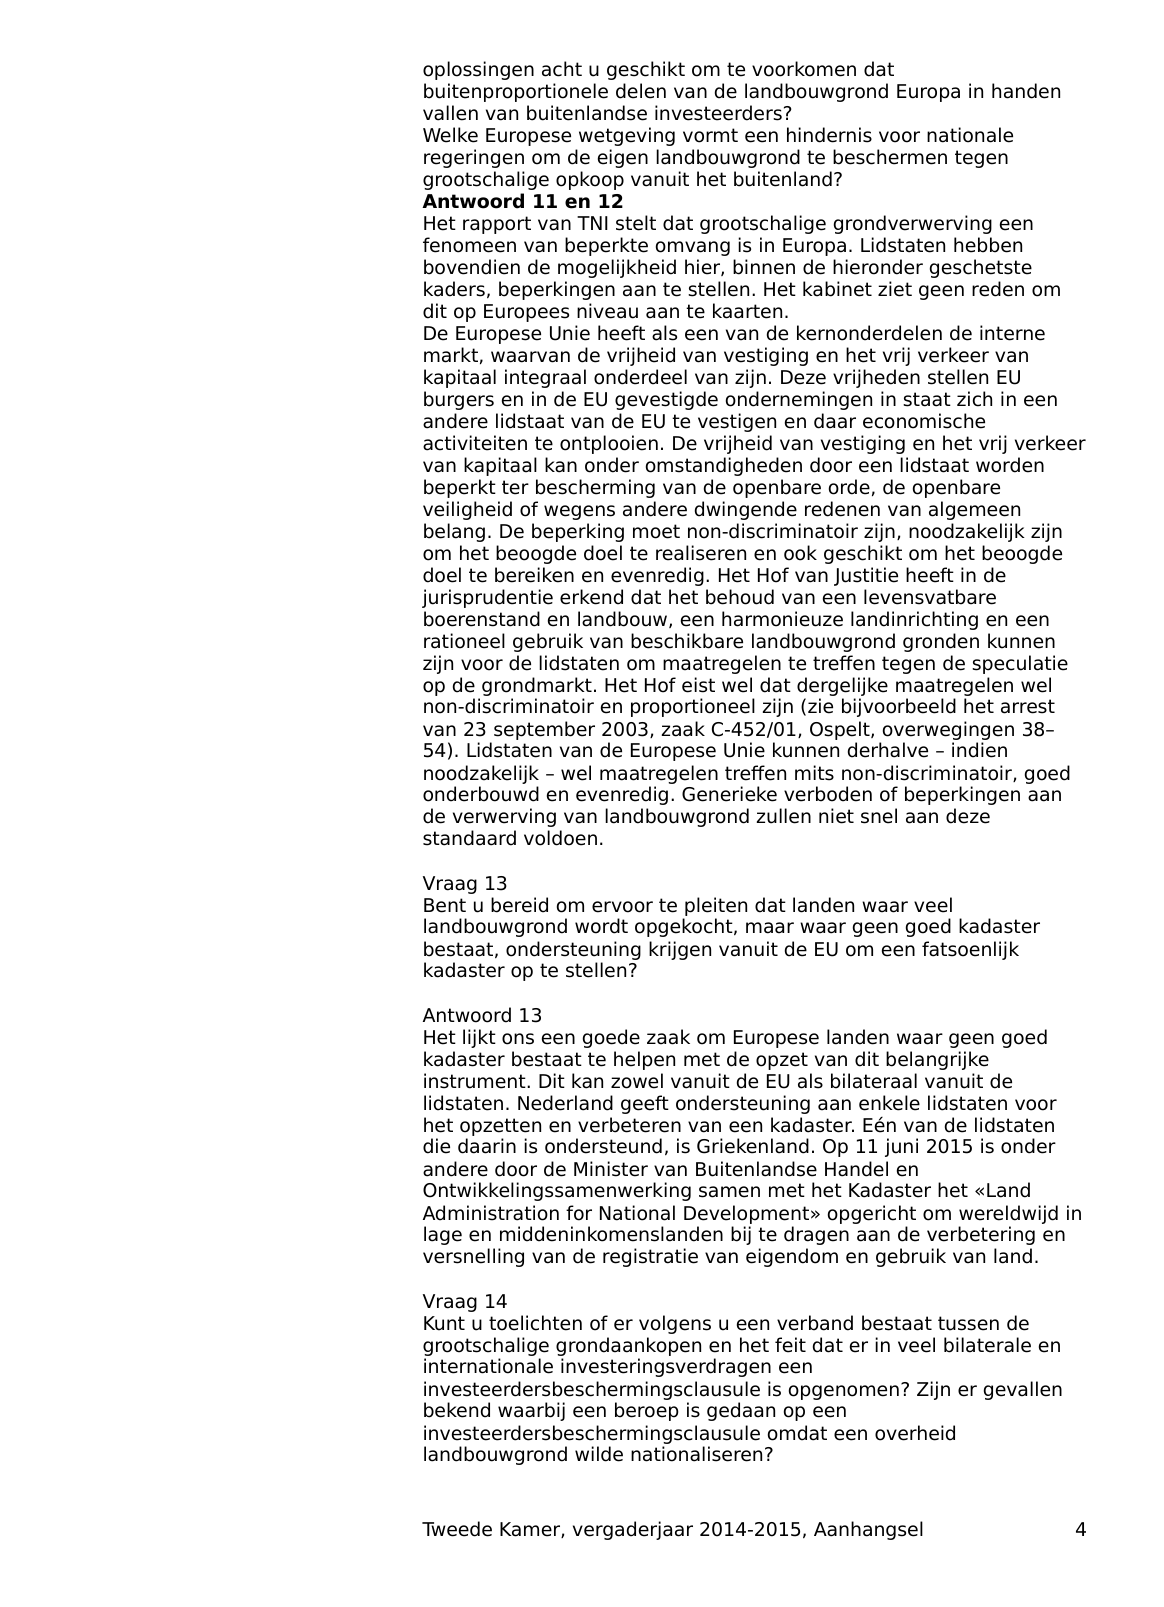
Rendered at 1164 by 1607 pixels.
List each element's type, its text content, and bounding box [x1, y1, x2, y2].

text Vraag 14 [422, 1291, 1087, 1312]
text Kunt u toelichten of er volgens u een verband bestaat tussen de grootschalige grondaankopen en het feit dat er in veel bilaterale en internationale investeringsverdragen een investeerdersbeschermingsclausule is opgenomen? Zijn er gevallen bekend waarbij een beroep is gedaan op een investeerdersbeschermingsclausule omdat een overheid landbouwgrond wilde nationaliseren? [422, 1312, 1087, 1466]
text oplossingen acht u geschikt om te voorkomen dat buitenproportionele delen van de landbouwgrond Europa in handen vallen van buitenlandse investeerders? [422, 59, 1087, 125]
text Welke Europese wetgeving vormt een hindernis voor nationale regeringen om de eigen landbouwgrond te beschermen tegen grootschalige opkoop vanuit het buitenland? [422, 125, 1087, 191]
text Bent u bereid om ervoor te pleiten dat landen waar veel landbouwgrond wordt opgekocht, maar waar geen goed kadaster bestaat, ondersteuning krijgen vanuit de EU om een fatsoenlijk kadaster op te stellen? [422, 894, 1087, 982]
text Antwoord 11 en 12 [422, 191, 1087, 213]
text Het rapport van TNI stelt dat grootschalige grondverwerving een fenomeen van beperkte omvang is in Europa. Lidstaten hebben bovendien de mogelijkheid hier, binnen de hieronder geschetste kaders, beperkingen aan te stellen. Het kabinet ziet geen reden om dit op Europees niveau aan te kaarten. [422, 213, 1087, 323]
text Het lijkt ons een goede zaak om Europese landen waar geen goed kadaster bestaat te helpen met de opzet van dit belangrijke instrument. Dit kan zowel vanuit de EU als bilateraal vanuit de lidstaten. Nederland geeft ondersteuning aan enkele lidstaten voor het opzetten en verbeteren van een kadaster. Eén van de lidstaten die daarin is ondersteund, is Griekenland. Op 11 juni 2015 is onder andere door de Minister van Buitenlandse Handel en Ontwikkelingssamenwerking samen met het Kadaster het «Land Administration for National Development» opgericht om wereldwijd in lage en middeninkomenslanden bij te dragen aan de verbetering en versnelling van de registratie van eigendom en gebruik van land. [422, 1027, 1087, 1268]
text Antwoord 13 [422, 1004, 1087, 1027]
text De Europese Unie heeft als een van de kernonderdelen de interne markt, waarvan de vrijheid van vestiging en het vrij verkeer van kapitaal integraal onderdeel van zijn. Deze vrijheden stellen EU burgers en in de EU gevestigde ondernemingen in staat zich in een andere lidstaat van de EU te vestigen en daar economische activiteiten te ontplooien. De vrijheid van vestiging en het vrij verkeer van kapitaal kan onder omstandigheden door een lidstaat worden beperkt ter bescherming van de openbare orde, de openbare veiligheid of wegens andere dwingende redenen van algemeen belang. De beperking moet non-discriminatoir zijn, noodzakelijk zijn om het beoogde doel te realiseren en ook geschikt om het beoogde doel te bereiken en evenredig. Het Hof van Justitie heeft in de jurisprudentie erkend dat het behoud van een levensvatbare boerenstand en landbouw, een harmonieuze landinrichting en een rationeel gebruik van beschikbare landbouwgrond gronden kunnen zijn voor de lidstaten om maatregelen te treffen tegen de speculatie op de grondmarkt. Het Hof eist wel dat dergelijke maatregelen wel non-discriminatoir en proportioneel zijn (zie bijvoorbeeld het arrest van 23 september 2003, zaak C-452/01, Ospelt, overwegingen 38–54). Lidstaten van de Europese Unie kunnen derhalve – indien noodzakelijk – wel maatregelen treffen mits non-discriminatoir, goed onderbouwd en evenredig. Generieke verboden of beperkingen aan de verwerving van landbouwgrond zullen niet snel aan deze standaard voldoen. [422, 323, 1087, 850]
text Vraag 13 [422, 872, 1087, 894]
